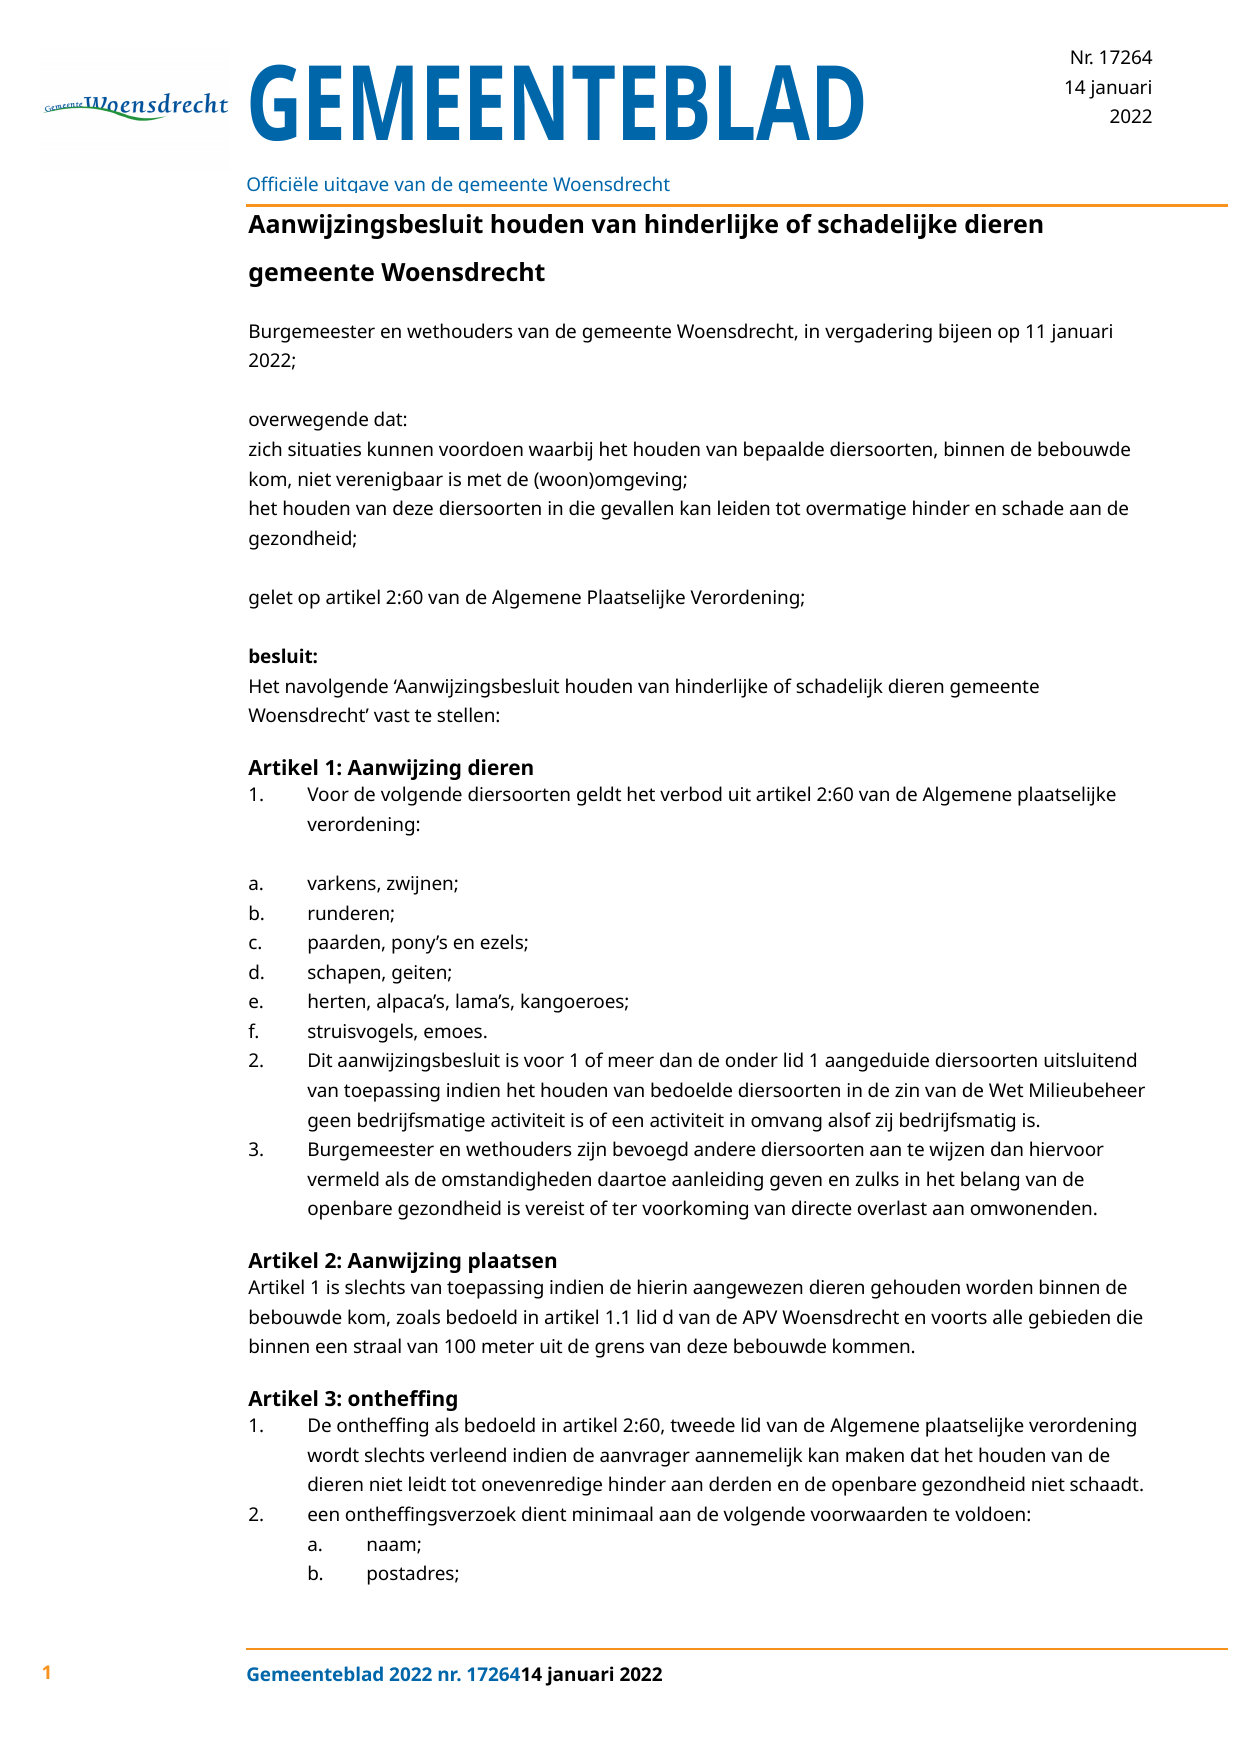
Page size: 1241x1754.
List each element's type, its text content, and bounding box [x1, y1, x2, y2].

text besluit: [248, 643, 1152, 669]
list een ontheffingsverzoek dient minimaal aan de volgende voorwaarden te voldoen: [248, 1501, 1152, 1527]
list Dit aanwijzingsbesluit is voor 1 of meer dan de onder lid 1 aangeduide diersoorten uitsluitend van toepassing indien het houden van bedoelde diersoorten in de zin van de Wet Milieubeheer geen bedrijfsmatige activiteit is of een activiteit in omvang alsof zij bedrijfsmatig is. [248, 1048, 1152, 1132]
list runderen; [248, 900, 1152, 925]
list schapen, geiten; [248, 959, 1152, 984]
text het houden van deze diersoorten in die gevallen kan leiden tot overmatige hinder en schade aan de gezondheid; [248, 495, 1152, 551]
list postadres; [307, 1560, 1152, 1586]
text Artikel 2: Aanwijzing plaatsen [248, 1246, 1152, 1274]
text Burgemeester en wethouders van de gemeente Woensdrecht, in vergadering bijeen op 11 januari 2022; [248, 318, 1152, 373]
list naam; [307, 1531, 1152, 1556]
text Aanwijzingsbesluit houden van hinderlijke of schadelijke dieren gemeente Woensdrecht [248, 207, 1152, 288]
list herten, alpaca’s, lama’s, kangoeroes; [248, 988, 1152, 1014]
text overwegende dat: [248, 407, 1152, 432]
text zich situaties kunnen voordoen waarbij het houden van bepaalde diersoorten, binnen de bebouwde kom, niet verenigbaar is met de (woon)omgeving; [248, 436, 1152, 492]
list De ontheffing als bedoeld in artikel 2:60, tweede lid van de Algemene plaatselijke verordening wordt slechts verleend indien de aanvrager aannemelijk kan maken dat het houden van de dieren niet leidt tot onevenredige hinder aan derden en de openbare gezondheid niet schaadt. [248, 1412, 1152, 1497]
list struisvogels, emoes. [248, 1018, 1152, 1044]
text gelet op artikel 2:60 van de Algemene Plaatselijke Verordening; [248, 584, 1152, 610]
list varkens, zwijnen; [248, 870, 1152, 896]
text Het navolgende ‘Aanwijzingsbesluit houden van hinderlijke of schadelijk dieren gemeente Woensdrecht’ vast te stellen: [248, 673, 1152, 728]
text Artikel 1 is slechts van toepassing indien de hierin aangewezen dieren gehouden worden binnen de bebouwde kom, zoals bedoeld in artikel 1.1 lid d van de APV Woensdrecht en voorts alle gebieden die binnen een straal van 100 meter uit de grens van deze bebouwde kommen. [248, 1274, 1152, 1359]
text Artikel 1: Aanwijzing dieren [248, 753, 1152, 781]
list Burgemeester en wethouders zijn bevoegd andere diersoorten aan te wijzen dan hiervoor vermeld als de omstandigheden daartoe aanleiding geven en zulks in het belang van de openbare gezondheid is vereist of ter voorkoming van directe overlast aan omwonenden. [248, 1136, 1152, 1221]
list paarden, pony’s en ezels; [248, 929, 1152, 955]
list Voor de volgende diersoorten geldt het verbod uit artikel 2:60 van de Algemene plaatselijke verordening: [248, 781, 1152, 837]
picture [41, 47, 231, 172]
text Artikel 3: ontheffing [248, 1384, 1152, 1412]
